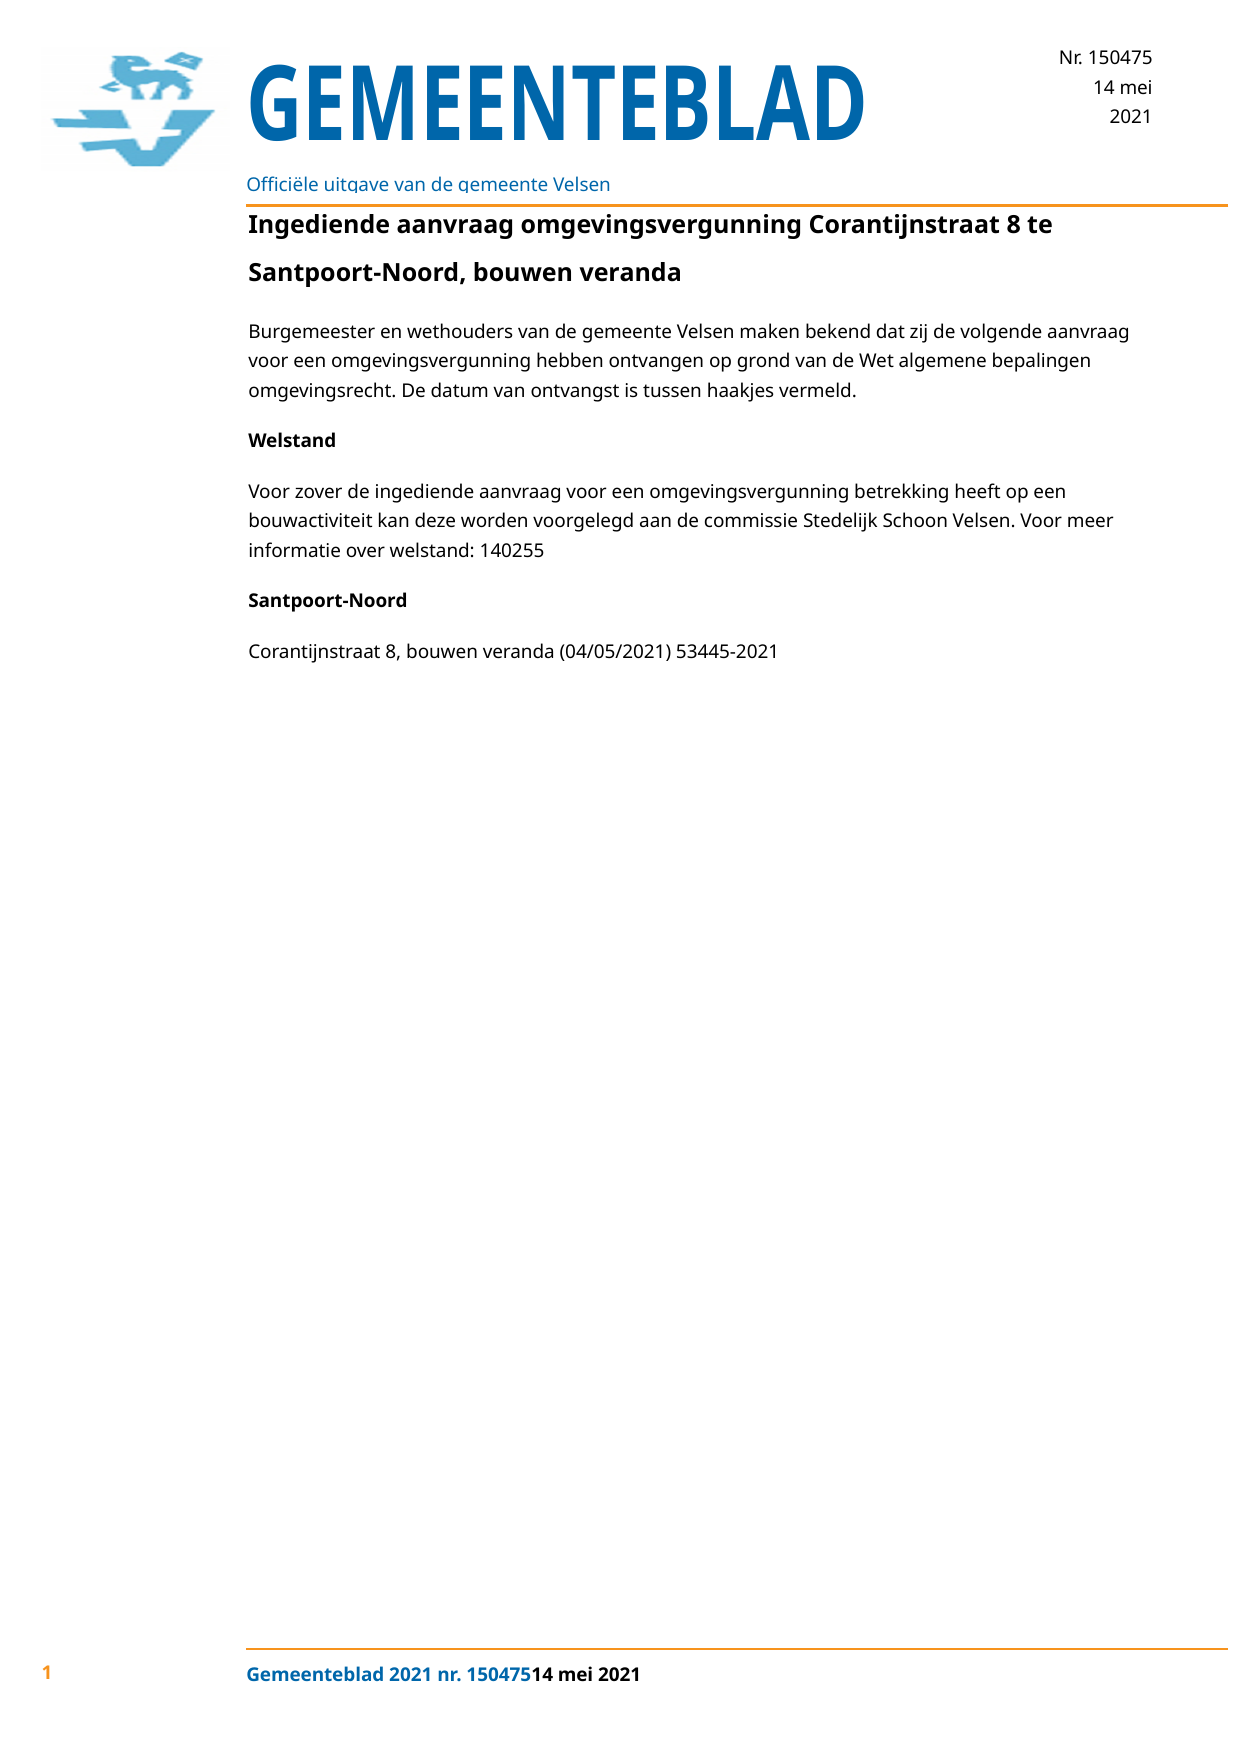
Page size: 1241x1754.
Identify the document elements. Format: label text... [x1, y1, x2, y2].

text Welstand [248, 427, 1152, 453]
text Burgemeester en wethouders van de gemeente Velsen maken bekend dat zij de volgende aanvraag voor een omgevingsvergunning hebben ontvangen op grond van de Wet algemene bepalingen omgevingsrecht. De datum van ontvangst is tussen haakjes vermeld. [248, 318, 1152, 403]
text Voor zover de ingediende aanvraag voor een omgevingsvergunning betrekking heeft op een bouwactiviteit kan deze worden voorgelegd aan de commissie Stedelijk Schoon Velsen. Voor meer informatie over welstand: 140255 [248, 478, 1152, 563]
picture [41, 47, 231, 172]
text Santpoort-Noord [248, 587, 1152, 613]
text Ingediende aanvraag omgevingsvergunning Corantijnstraat 8 te Santpoort-Noord, bouwen veranda [248, 207, 1152, 288]
text Corantijnstraat 8, bouwen veranda (04/05/2021) 53445-2021 [248, 638, 1152, 664]
